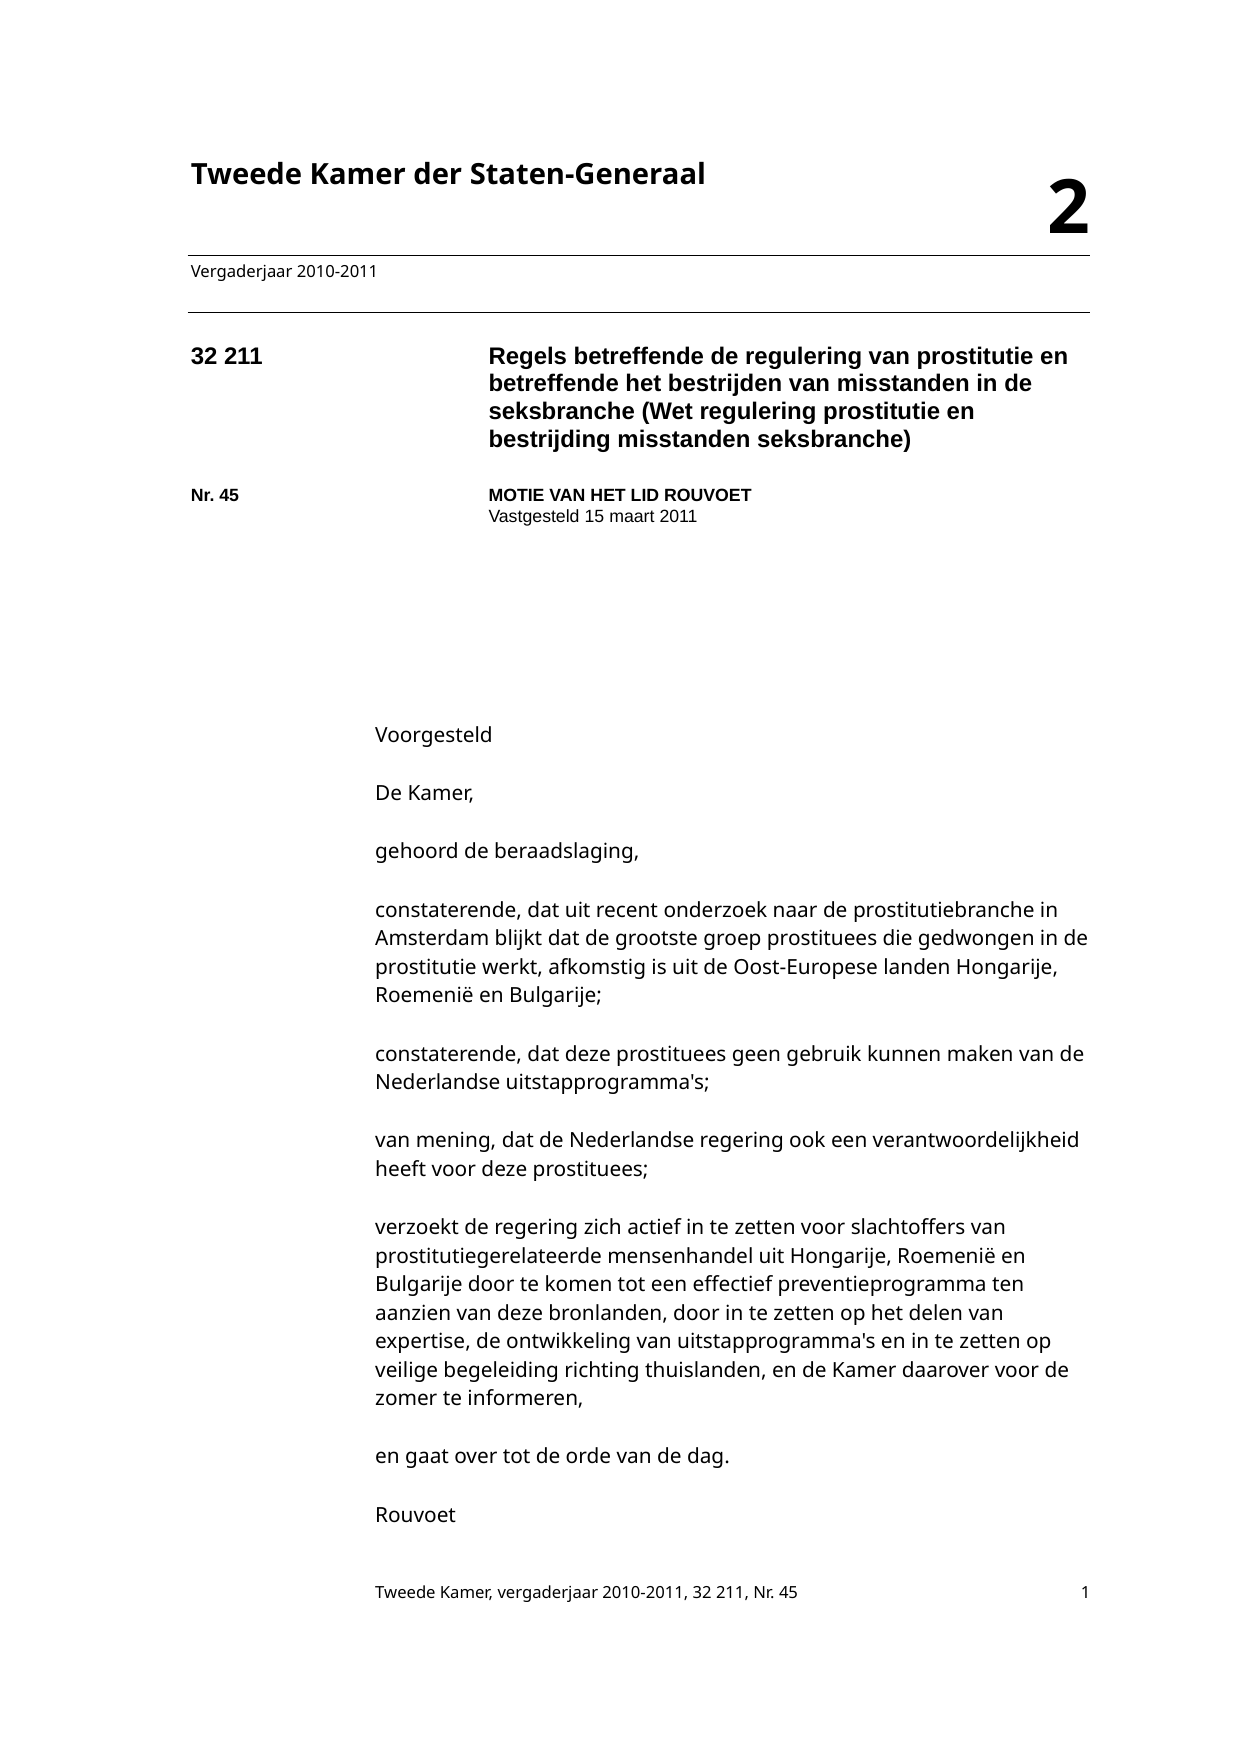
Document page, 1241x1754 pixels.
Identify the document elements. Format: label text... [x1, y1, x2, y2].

text constaterende, dat uit recent onderzoek naar de prostitutiebranche in Amsterdam blijkt dat de grootste groep prostituees die gedwongen in de prostitutie werkt, afkomstig is uit de Oost-Europese landen Hongarije, Roemenië en Bulgarije; [375, 895, 1090, 1009]
text gehoord de beraadslaging, [375, 837, 1090, 865]
table_cell [188, 313, 485, 339]
table_header 2 [910, 150, 1090, 255]
table_cell [485, 313, 1090, 339]
table_cell MOTIE VAN HET LID ROUVOET Vastgesteld 15 maart 2011 [485, 482, 1090, 601]
text en gaat over tot de orde van de dag. [375, 1442, 1090, 1470]
text van mening, dat de Nederlandse regering ook een verantwoordelijkheid heeft voor deze prostituees; [375, 1126, 1090, 1182]
table_cell [485, 256, 1090, 312]
table_cell 32 211 [188, 339, 485, 482]
table_cell Regels betreffende de regulering van prostitutie en betreffende het bestrijden van misstanden in de seksbranche (Wet regulering prostitutie en bestrijding misstanden seksbranche) [485, 339, 1090, 482]
text verzoekt de regering zich actief in te zetten voor slachtoffers van prostitutiegerelateerde mensenhandel uit Hongarije, Roemenië en Bulgarije door te komen tot een effectief preventieprogramma ten aanzien van deze bronlanden, door in te zetten op het delen van expertise, de ontwikkeling van uitstapprogramma's en in te zetten op veilige begeleiding richting thuislanden, en de Kamer daarover voor de zomer te informeren, [375, 1212, 1090, 1412]
table_cell Nr. 45 [188, 482, 485, 601]
text Rouvoet [375, 1500, 1090, 1528]
table_header Tweede Kamer der Staten-Generaal [188, 150, 909, 255]
text De Kamer, [375, 778, 1090, 807]
text constaterende, dat deze prostituees geen gebruik kunnen maken van de Nederlandse uitstapprogramma's; [375, 1039, 1090, 1096]
table_cell Vergaderjaar 2010-2011 [188, 256, 485, 312]
text Voorgesteld [375, 720, 1090, 748]
